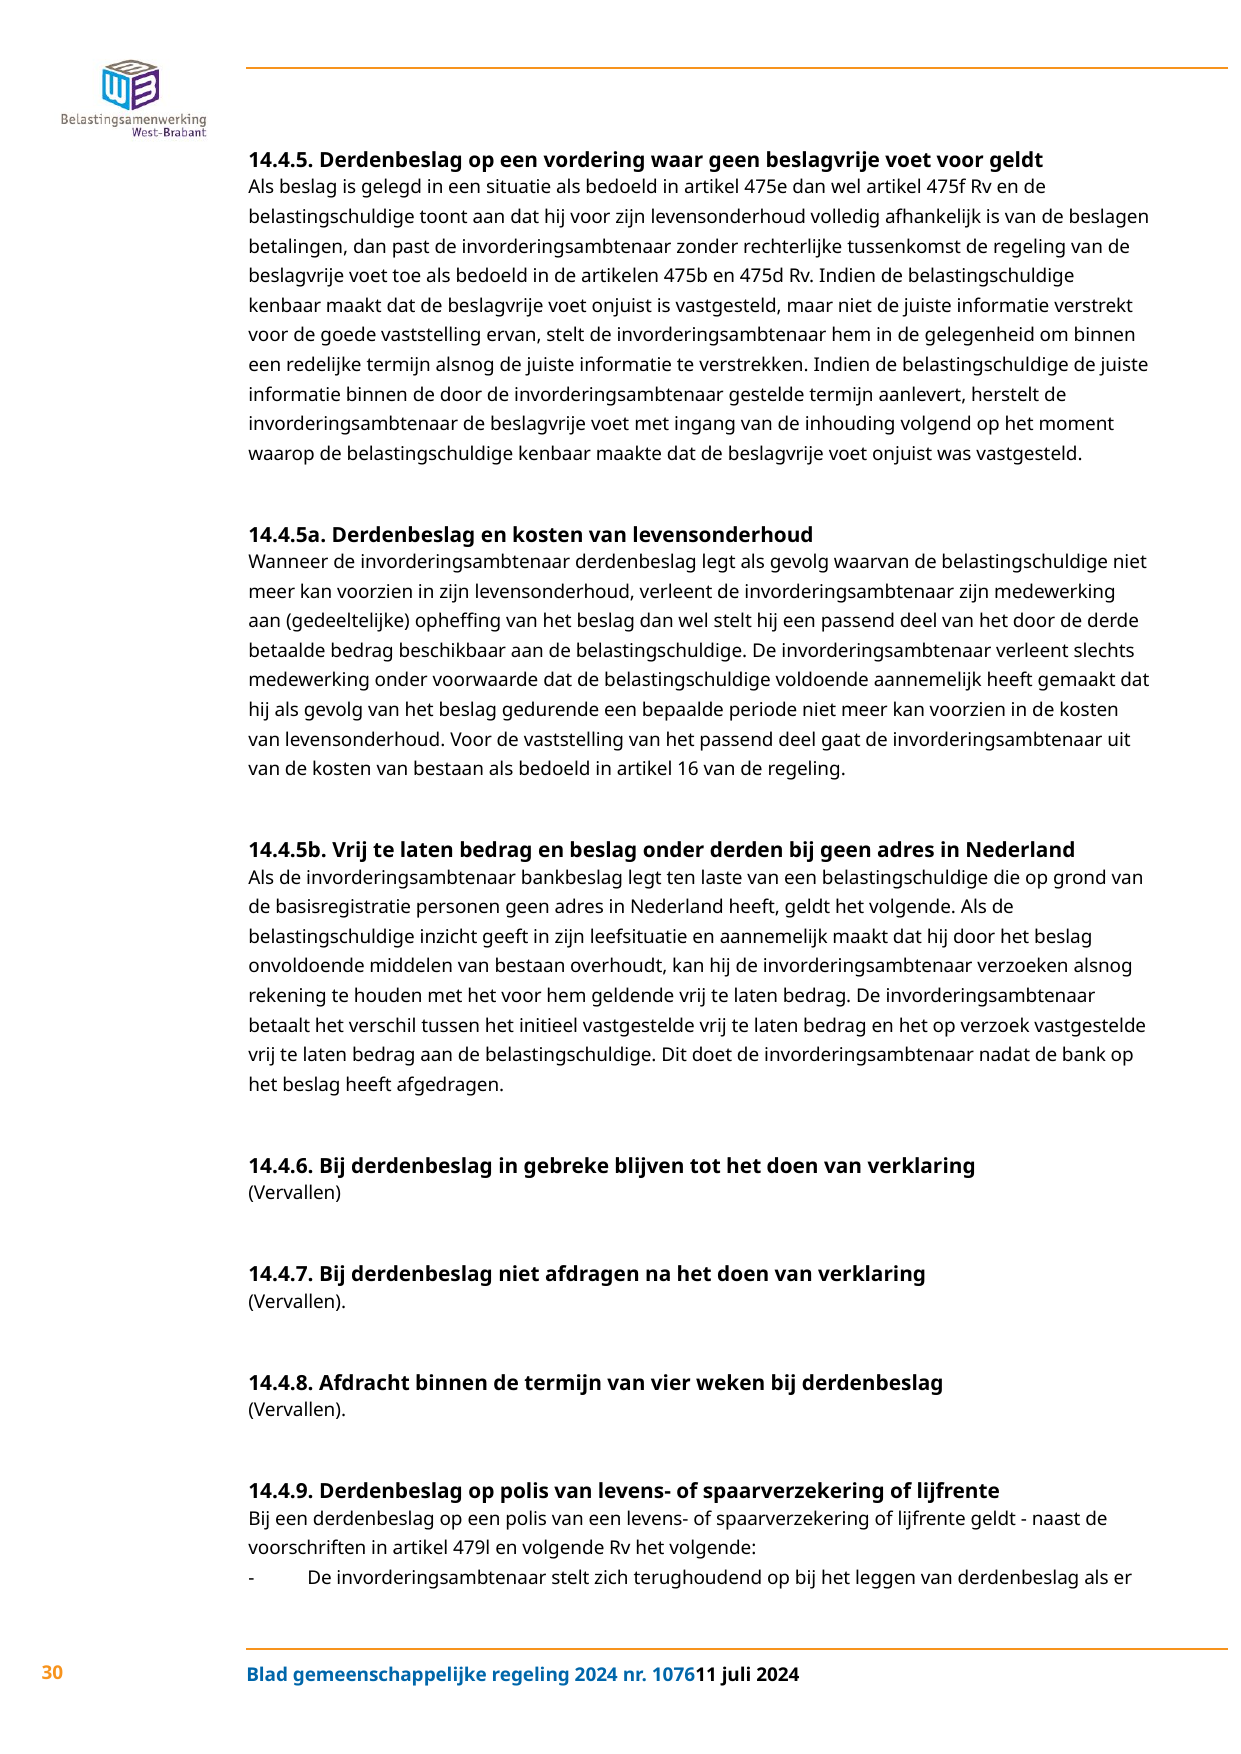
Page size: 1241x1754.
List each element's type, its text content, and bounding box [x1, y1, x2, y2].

text (Vervallen). [248, 1396, 1152, 1422]
text 14.4.5. Derdenbeslag op een vordering waar geen beslagvrije voet voor geldt [248, 145, 1152, 174]
text (Vervallen) [248, 1179, 1152, 1205]
text Als beslag is gelegd in een situatie als bedoeld in artikel 475e dan wel artikel 475f Rv en de belastingschuldige toont aan dat hij voor zijn levensonderhoud volledig afhankelijk is van de beslagen betalingen, dan past de invorderingsambtenaar zonder rechterlijke tussenkomst de regeling van de beslagvrije voet toe als bedoeld in de artikelen 475b en 475d Rv. Indien de belastingschuldige kenbaar maakt dat de beslagvrije voet onjuist is vastgesteld, maar niet de juiste informatie verstrekt voor de goede vaststelling ervan, stelt de invorderingsambtenaar hem in de gelegenheid om binnen een redelijke termijn alsnog de juiste informatie te verstrekken. Indien de belastingschuldige de juiste informatie binnen de door de invorderingsambtenaar gestelde termijn aanlevert, herstelt de invorderingsambtenaar de beslagvrije voet met ingang van de inhouding volgend op het moment waarop de belastingschuldige kenbaar maakte dat de beslagvrije voet onjuist was vastgesteld. [248, 174, 1152, 466]
text (Vervallen). [248, 1288, 1152, 1313]
text 14.4.7. Bij derdenbeslag niet afdragen na het doen van verklaring [248, 1259, 1152, 1288]
text 14.4.9. Derdenbeslag op polis van levens- of spaarverzekering of lijfrente [248, 1476, 1152, 1505]
text 14.4.6. Bij derdenbeslag in gebreke blijven tot het doen van verklaring [248, 1151, 1152, 1179]
list De invorderingsambtenaar stelt zich terughoudend op bij het leggen van derdenbeslag als er [248, 1564, 1152, 1589]
text Wanneer de invorderingsambtenaar derdenbeslag legt als gevolg waarvan de belastingschuldige niet meer kan voorzien in zijn levensonderhoud, verleent de invorderingsambtenaar zijn medewerking aan (gedeeltelijke) opheffing van het beslag dan wel stelt hij een passend deel van het door de derde betaalde bedrag beschikbaar aan de belastingschuldige. De invorderingsambtenaar verleent slechts medewerking onder voorwaarde dat de belastingschuldige voldoende aannemelijk heeft gemaakt dat hij als gevolg van het beslag gedurende een bepaalde periode niet meer kan voorzien in de kosten van levensonderhoud. Voor de vaststelling van het passend deel gaat de invorderingsambtenaar uit van de kosten van bestaan als bedoeld in artikel 16 van de regeling. [248, 548, 1152, 781]
text Bij een derdenbeslag op een polis van een levens- of spaarverzekering of lijfrente geldt - naast de voorschriften in artikel 479l en volgende Rv het volgende: [248, 1505, 1152, 1560]
text 14.4.5a. Derdenbeslag en kosten van levensonderhoud [248, 520, 1152, 548]
text Als de invorderingsambtenaar bankbeslag legt ten laste van een belastingschuldige die op grond van de basisregistratie personen geen adres in Nederland heeft, geldt het volgende. Als de belastingschuldige inzicht geeft in zijn leefsituatie en aannemelijk maakt dat hij door het beslag onvoldoende middelen van bestaan overhoudt, kan hij de invorderingsambtenaar verzoeken alsnog rekening te houden met het voor hem geldende vrij te laten bedrag. De invorderingsambtenaar betaalt het verschil tussen het initieel vastgestelde vrij te laten bedrag en het op verzoek vastgestelde vrij te laten bedrag aan de belastingschuldige. Dit doet de invorderingsambtenaar nadat de bank op het beslag heeft afgedragen. [248, 864, 1152, 1097]
text 14.4.8. Afdracht binnen de termijn van vier weken bij derdenbeslag [248, 1368, 1152, 1396]
picture [41, 47, 231, 172]
text 14.4.5b. Vrij te laten bedrag en beslag onder derden bij geen adres in Nederland [248, 835, 1152, 864]
